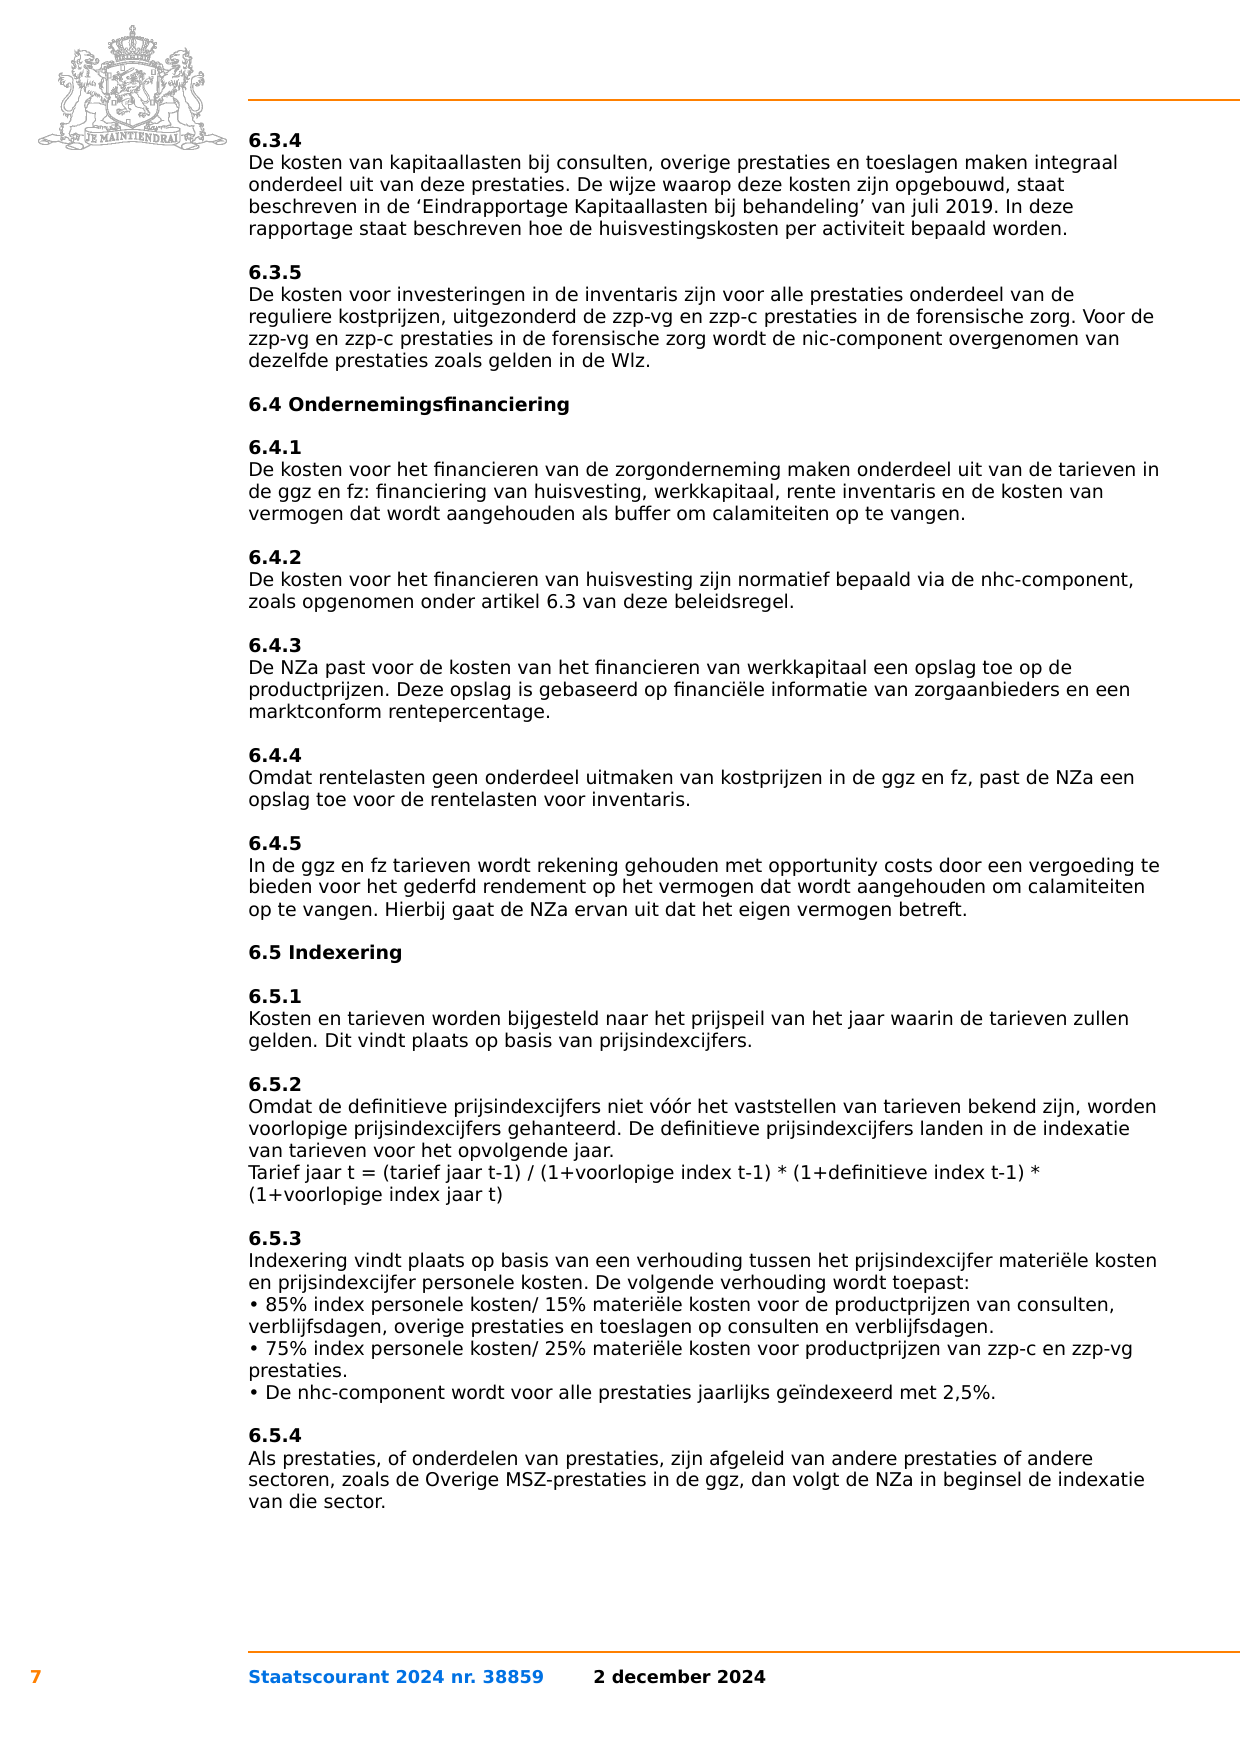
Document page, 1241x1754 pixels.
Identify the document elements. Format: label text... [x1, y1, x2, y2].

text De NZa past voor de kosten van het financieren van werkkapitaal een opslag toe op de productprijzen. Deze opslag is gebaseerd op financiële informatie van zorgaanbieders en een marktconform rentepercentage. [248, 657, 1163, 723]
text De kosten voor het financieren van de zorgonderneming maken onderdeel uit van de tarieven in de ggz en fz: financiering van huisvesting, werkkapitaal, rente inventaris en de kosten van vermogen dat wordt aangehouden als buffer om calamiteiten op te vangen. [248, 459, 1163, 525]
text • 75% index personele kosten/ 25% materiële kosten voor productprijzen van zzp-c en zzp-vg prestaties. [248, 1338, 1163, 1382]
text Kosten en tarieven worden bijgesteld naar het prijspeil van het jaar waarin de tarieven zullen gelden. Dit vindt plaats op basis van prijsindexcijfers. [248, 1008, 1163, 1052]
text De kosten voor investeringen in de inventaris zijn voor alle prestaties onderdeel van de reguliere kostprijzen, uitgezonderd de zzp-vg en zzp-c prestaties in de forensische zorg. Voor de zzp-vg en zzp-c prestaties in de forensische zorg wordt de nic-component overgenomen van dezelfde prestaties zoals gelden in de Wlz. [248, 284, 1163, 372]
subtitle 6.4.5 [248, 832, 1163, 854]
subtitle 6.5.2 [248, 1074, 1163, 1096]
text De kosten van kapitaallasten bij consulten, overige prestaties en toeslagen maken integraal onderdeel uit van deze prestaties. De wijze waarop deze kosten zijn opgebouwd, staat beschreven in de ‘Eindrapportage Kapitaallasten bij behandeling’ van juli 2019. In deze rapportage staat beschreven hoe de huisvestingskosten per activiteit bepaald worden. [248, 152, 1163, 240]
subtitle 6.5.3 [248, 1228, 1163, 1250]
subtitle 6.4.4 [248, 745, 1163, 767]
subtitle 6.4.1 [248, 437, 1163, 459]
text Omdat rentelasten geen onderdeel uitmaken van kostprijzen in de ggz en fz, past de NZa een opslag toe voor de rentelasten voor inventaris. [248, 767, 1163, 811]
text In de ggz en fz tarieven wordt rekening gehouden met opportunity costs door een vergoeding te bieden voor het gederfd rendement op het vermogen dat wordt aangehouden om calamiteiten op te vangen. Hierbij gaat de NZa ervan uit dat het eigen vermogen betreft. [248, 854, 1163, 920]
subtitle 6.3.5 [248, 262, 1163, 284]
text Tarief jaar t = (tarief jaar t-1) / (1+voorlopige index t-1) * (1+definitieve index t-1) * (1+voorlopige index jaar t) [248, 1162, 1163, 1206]
subtitle 6.5 Indexering [248, 942, 1163, 964]
subtitle 6.4 Ondernemingsfinanciering [248, 393, 1163, 415]
subtitle 6.3.4 [248, 130, 1163, 152]
subtitle 6.4.2 [248, 547, 1163, 569]
picture [38, 25, 227, 150]
text Als prestaties, of onderdelen van prestaties, zijn afgeleid van andere prestaties of andere sectoren, zoals de Overige MSZ-prestaties in de ggz, dan volgt de NZa in beginsel de indexatie van die sector. [248, 1447, 1163, 1513]
subtitle 6.5.4 [248, 1425, 1163, 1447]
subtitle 6.5.1 [248, 986, 1163, 1008]
subtitle 6.4.3 [248, 635, 1163, 657]
text • 85% index personele kosten/ 15% materiële kosten voor de productprijzen van consulten, verblijfsdagen, overige prestaties en toeslagen op consulten en verblijfsdagen. [248, 1294, 1163, 1338]
text Indexering vindt plaats op basis van een verhouding tussen het prijsindexcijfer materiële kosten en prijsindexcijfer personele kosten. De volgende verhouding wordt toepast: [248, 1250, 1163, 1294]
text Omdat de definitieve prijsindexcijfers niet vóór het vaststellen van tarieven bekend zijn, worden voorlopige prijsindexcijfers gehanteerd. De definitieve prijsindexcijfers landen in de indexatie van tarieven voor het opvolgende jaar. [248, 1096, 1163, 1162]
text • De nhc-component wordt voor alle prestaties jaarlijks geïndexeerd met 2,5%. [248, 1382, 1163, 1403]
text De kosten voor het financieren van huisvesting zijn normatief bepaald via de nhc-component, zoals opgenomen onder artikel 6.3 van deze beleidsregel. [248, 569, 1163, 613]
